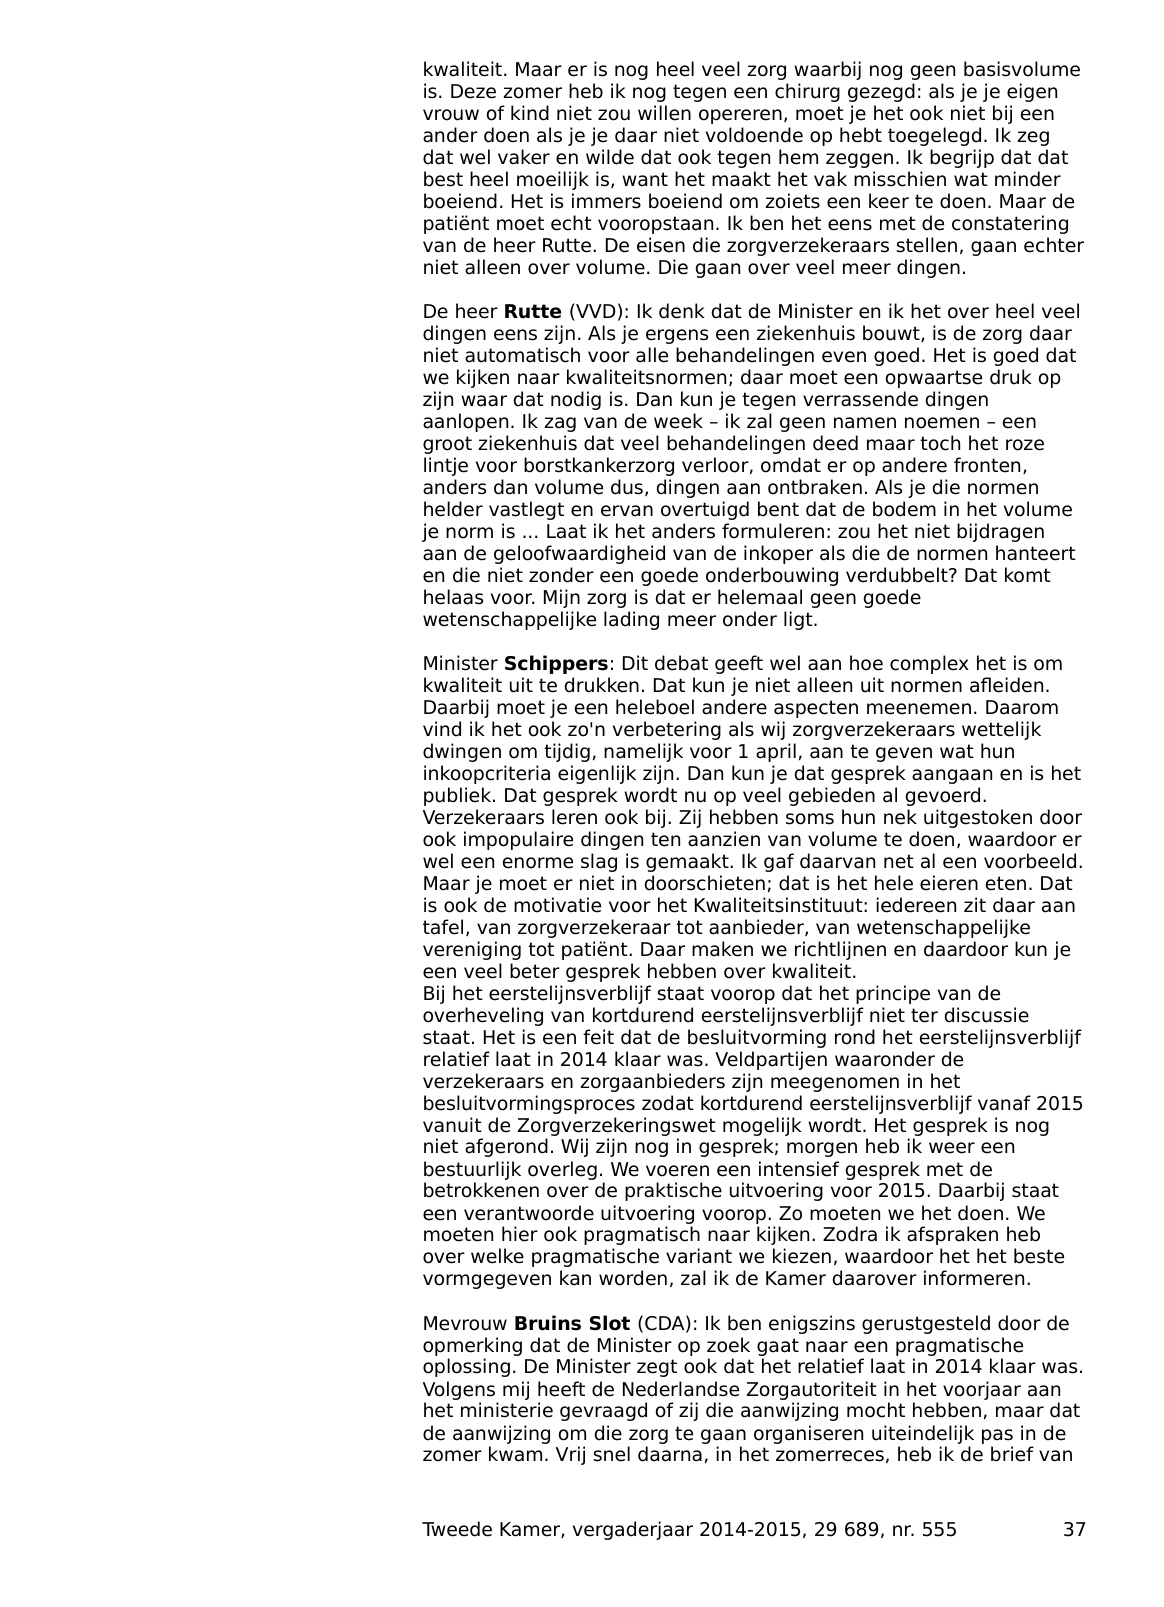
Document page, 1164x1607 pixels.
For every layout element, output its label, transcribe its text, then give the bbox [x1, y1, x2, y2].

text Mevrouw Bruins Slot (CDA): Ik ben enigszins gerustgesteld door de opmerking dat de Minister op zoek gaat naar een pragmatische oplossing. De Minister zegt ook dat het relatief laat in 2014 klaar was. Volgens mij heeft de Nederlandse Zorgautoriteit in het voorjaar aan het ministerie gevraagd of zij die aanwijzing mocht hebben, maar dat de aanwijzing om die zorg te gaan organiseren uiteindelijk pas in de zomer kwam. Vrij snel daarna, in het zomerreces, heb ik de brief van [422, 1312, 1087, 1466]
text Minister Schippers: Dit debat geeft wel aan hoe complex het is om kwaliteit uit te drukken. Dat kun je niet alleen uit normen afleiden. Daarbij moet je een heleboel andere aspecten meenemen. Daarom vind ik het ook zo'n verbetering als wij zorgverzekeraars wettelijk dwingen om tijdig, namelijk voor 1 april, aan te geven wat hun inkoopcriteria eigenlijk zijn. Dan kun je dat gesprek aangaan en is het publiek. Dat gesprek wordt nu op veel gebieden al gevoerd. Verzekeraars leren ook bij. Zij hebben soms hun nek uitgestoken door ook impopulaire dingen ten aanzien van volume te doen, waardoor er wel een enorme slag is gemaakt. Ik gaf daarvan net al een voorbeeld. Maar je moet er niet in doorschieten; dat is het hele eieren eten. Dat is ook de motivatie voor het Kwaliteitsinstituut: iedereen zit daar aan tafel, van zorgverzekeraar tot aanbieder, van wetenschappelijke vereniging tot patiënt. Daar maken we richtlijnen en daardoor kun je een veel beter gesprek hebben over kwaliteit. [422, 653, 1087, 983]
text De heer Rutte (VVD): Ik denk dat de Minister en ik het over heel veel dingen eens zijn. Als je ergens een ziekenhuis bouwt, is de zorg daar niet automatisch voor alle behandelingen even goed. Het is goed dat we kijken naar kwaliteitsnormen; daar moet een opwaartse druk op zijn waar dat nodig is. Dan kun je tegen verrassende dingen aanlopen. Ik zag van de week – ik zal geen namen noemen – een groot ziekenhuis dat veel behandelingen deed maar toch het roze lintje voor borstkankerzorg verloor, omdat er op andere fronten, anders dan volume dus, dingen aan ontbraken. Als je die normen helder vastlegt en ervan overtuigd bent dat de bodem in het volume je norm is ... Laat ik het anders formuleren: zou het niet bijdragen aan de geloofwaardigheid van de inkoper als die de normen hanteert en die niet zonder een goede onderbouwing verdubbelt? Dat komt helaas voor. Mijn zorg is dat er helemaal geen goede wetenschappelijke lading meer onder ligt. [422, 301, 1087, 631]
text kwaliteit. Maar er is nog heel veel zorg waarbij nog geen basisvolume is. Deze zomer heb ik nog tegen een chirurg gezegd: als je je eigen vrouw of kind niet zou willen opereren, moet je het ook niet bij een ander doen als je je daar niet voldoende op hebt toegelegd. Ik zeg dat wel vaker en wilde dat ook tegen hem zeggen. Ik begrijp dat dat best heel moeilijk is, want het maakt het vak misschien wat minder boeiend. Het is immers boeiend om zoiets een keer te doen. Maar de patiënt moet echt vooropstaan. Ik ben het eens met de constatering van de heer Rutte. De eisen die zorgverzekeraars stellen, gaan echter niet alleen over volume. Die gaan over veel meer dingen. [422, 59, 1087, 279]
text Bij het eerstelijnsverblijf staat voorop dat het principe van de overheveling van kortdurend eerstelijnsverblijf niet ter discussie staat. Het is een feit dat de besluitvorming rond het eerstelijnsverblijf relatief laat in 2014 klaar was. Veldpartijen waaronder de verzekeraars en zorgaanbieders zijn meegenomen in het besluitvormingsproces zodat kortdurend eerstelijnsverblijf vanaf 2015 vanuit de Zorgverzekeringswet mogelijk wordt. Het gesprek is nog niet afgerond. Wij zijn nog in gesprek; morgen heb ik weer een bestuurlijk overleg. We voeren een intensief gesprek met de betrokkenen over de praktische uitvoering voor 2015. Daarbij staat een verantwoorde uitvoering voorop. Zo moeten we het doen. We moeten hier ook pragmatisch naar kijken. Zodra ik afspraken heb over welke pragmatische variant we kiezen, waardoor het het beste vormgegeven kan worden, zal ik de Kamer daarover informeren. [422, 983, 1087, 1290]
